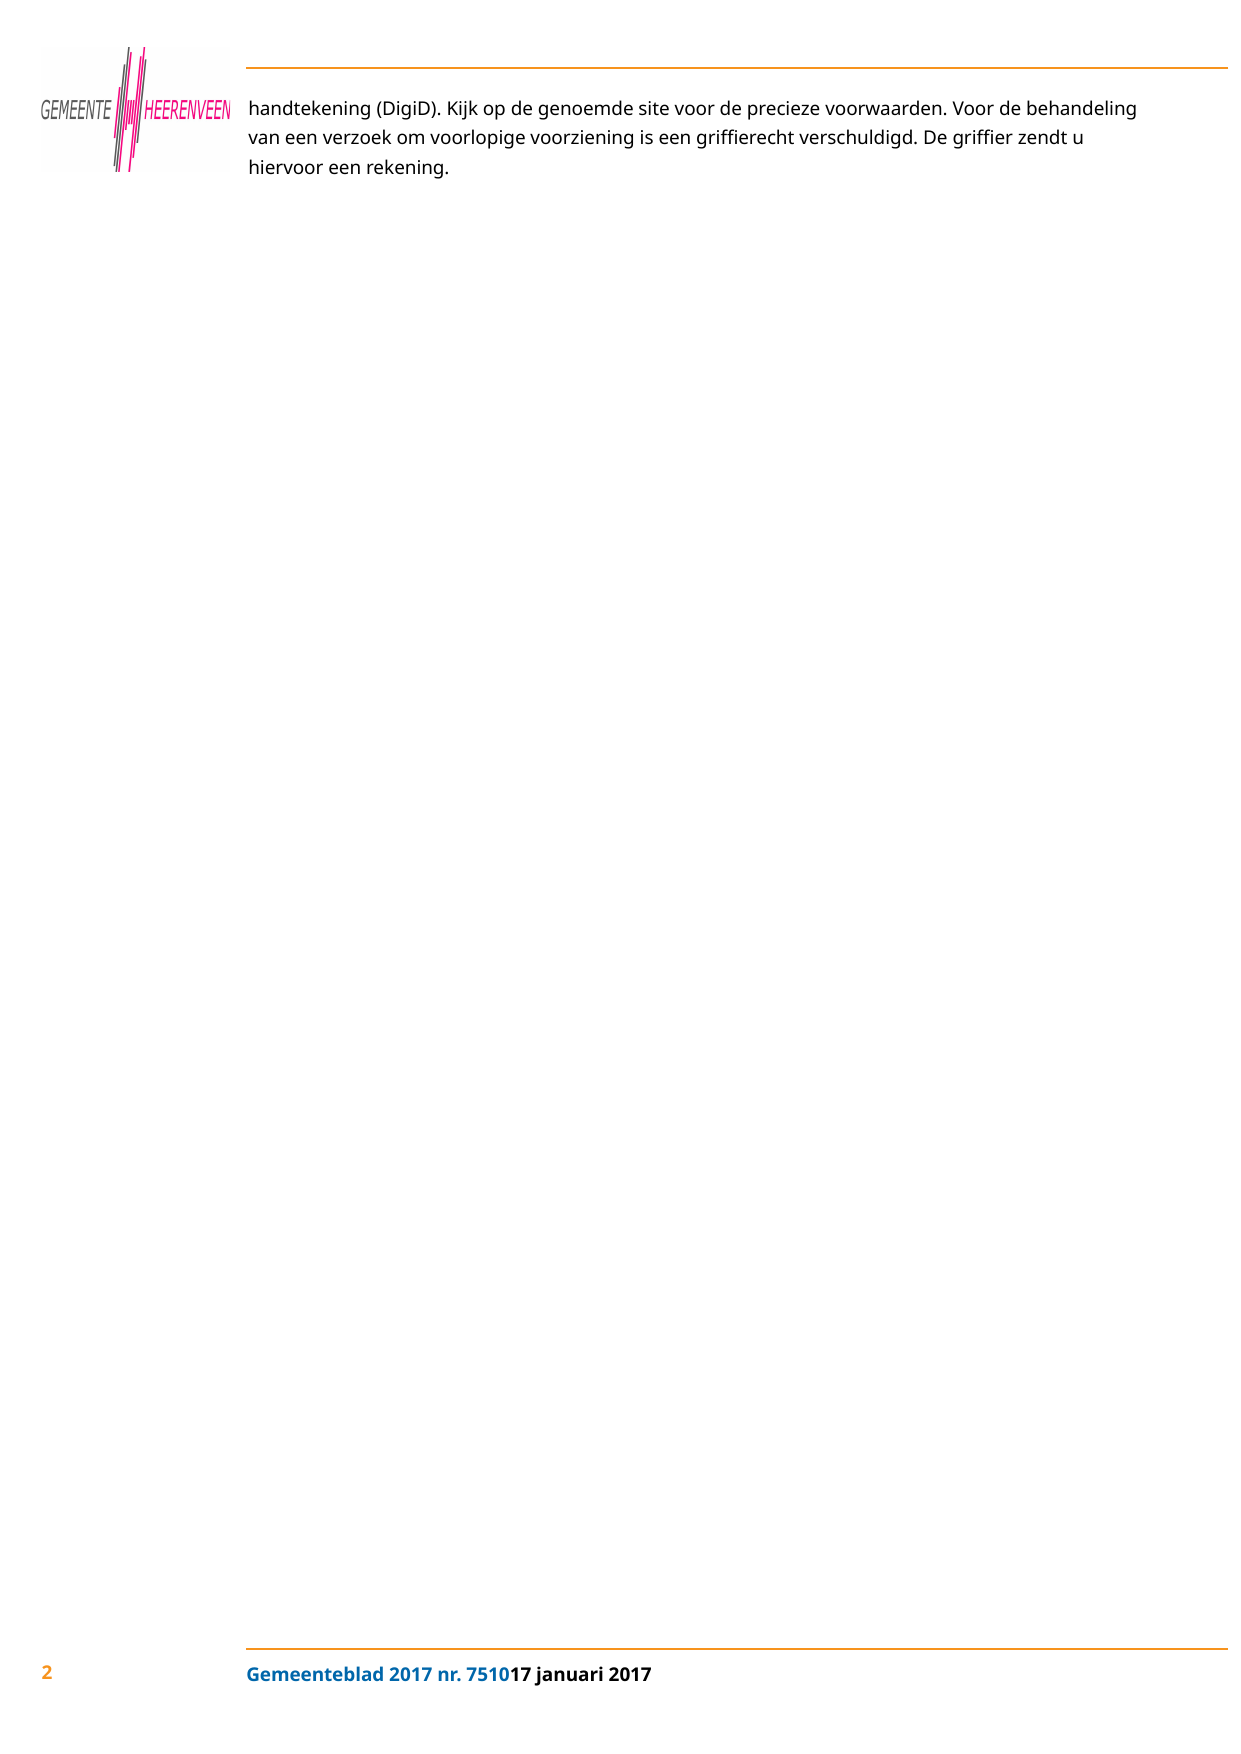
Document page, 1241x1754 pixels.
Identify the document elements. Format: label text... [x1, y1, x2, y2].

picture [41, 47, 231, 172]
text handtekening (DigiD). Kijk op de genoemde site voor de precieze voorwaarden. Voor de behandeling van een verzoek om voorlopige voorziening is een griffierecht verschuldigd. De griffier zendt u hiervoor een rekening. [248, 95, 1152, 180]
